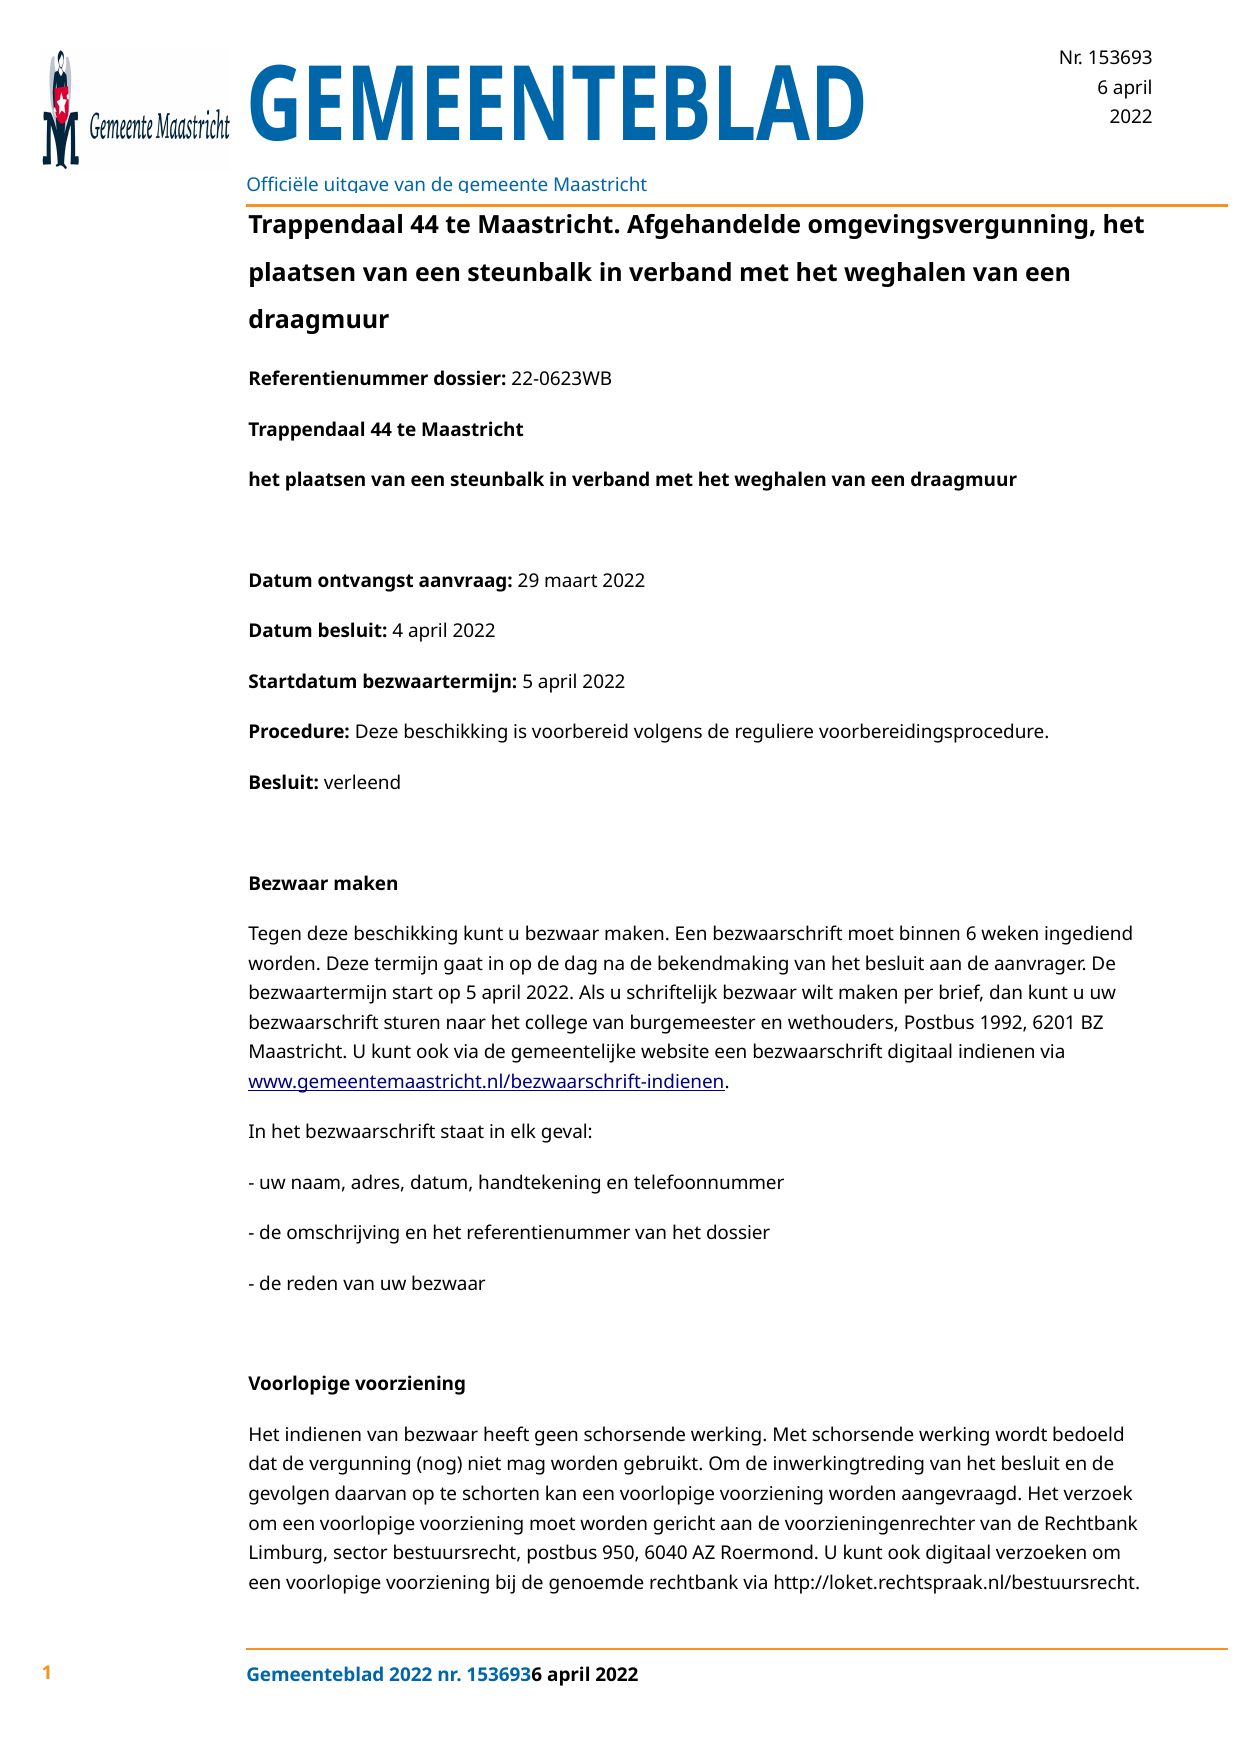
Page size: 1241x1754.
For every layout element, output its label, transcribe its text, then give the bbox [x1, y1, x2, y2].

text Datum besluit: 4 april 2022 [248, 618, 1152, 643]
text - de omschrijving en het referentienummer van het dossier [248, 1219, 1152, 1245]
text Referentienummer dossier: 22-0623WB [248, 366, 1152, 391]
text Trappendaal 44 te Maastricht [248, 416, 1152, 442]
text In het bezwaarschrift staat in elk geval: [248, 1118, 1152, 1144]
text - de reden van uw bezwaar [248, 1270, 1152, 1295]
text Procedure: Deze beschikking is voorbereid volgens de reguliere voorbereidingsprocedure. [248, 718, 1152, 744]
text Tegen deze beschikking kunt u bezwaar maken. Een bezwaarschrift moet binnen 6 weken ingediend worden. Deze termijn gaat in op de dag na de bekendmaking van het besluit aan de aanvrager. De bezwaartermijn start op 5 april 2022. Als u schriftelijk bezwaar wilt maken per brief, dan kunt u uw bezwaarschrift sturen naar het college van burgemeester en wethouders, Postbus 1992, 6201 BZ Maastricht. U kunt ook via de gemeentelijke website een bezwaarschrift digitaal indienen via www.gemeentemaastricht.nl/bezwaarschrift-indienen. [248, 920, 1152, 1094]
text Het indienen van bezwaar heeft geen schorsende werking. Met schorsende werking wordt bedoeld dat de vergunning (nog) niet mag worden gebruikt. Om de inwerkingtreding van het besluit en de gevolgen daarvan op te schorten kan een voorlopige voorziening worden aangevraagd. Het verzoek om een voorlopige voorziening moet worden gericht aan de voorzieningenrechter van de Rechtbank Limburg, sector bestuursrecht, postbus 950, 6040 AZ Roermond. U kunt ook digitaal verzoeken om een voorlopige voorziening bij de genoemde rechtbank via http://loket.rechtspraak.nl/bestuursrecht. [248, 1421, 1152, 1594]
text - uw naam, adres, datum, handtekening en telefoonnummer [248, 1169, 1152, 1194]
text het plaatsen van een steunbalk in verband met het weghalen van een draagmuur [248, 466, 1152, 492]
text Startdatum bezwaartermijn: 5 april 2022 [248, 668, 1152, 694]
text Trappendaal 44 te Maastricht. Afgehandelde omgevingsvergunning, het plaatsen van een steunbalk in verband met het weghalen van een draagmuur [248, 207, 1152, 336]
text Besluit: verleend [248, 769, 1152, 794]
text Bezwaar maken [248, 870, 1152, 895]
picture [41, 47, 231, 172]
text Datum ontvangst aanvraag: 29 maart 2022 [248, 567, 1152, 593]
text Voorlopige voorziening [248, 1371, 1152, 1396]
